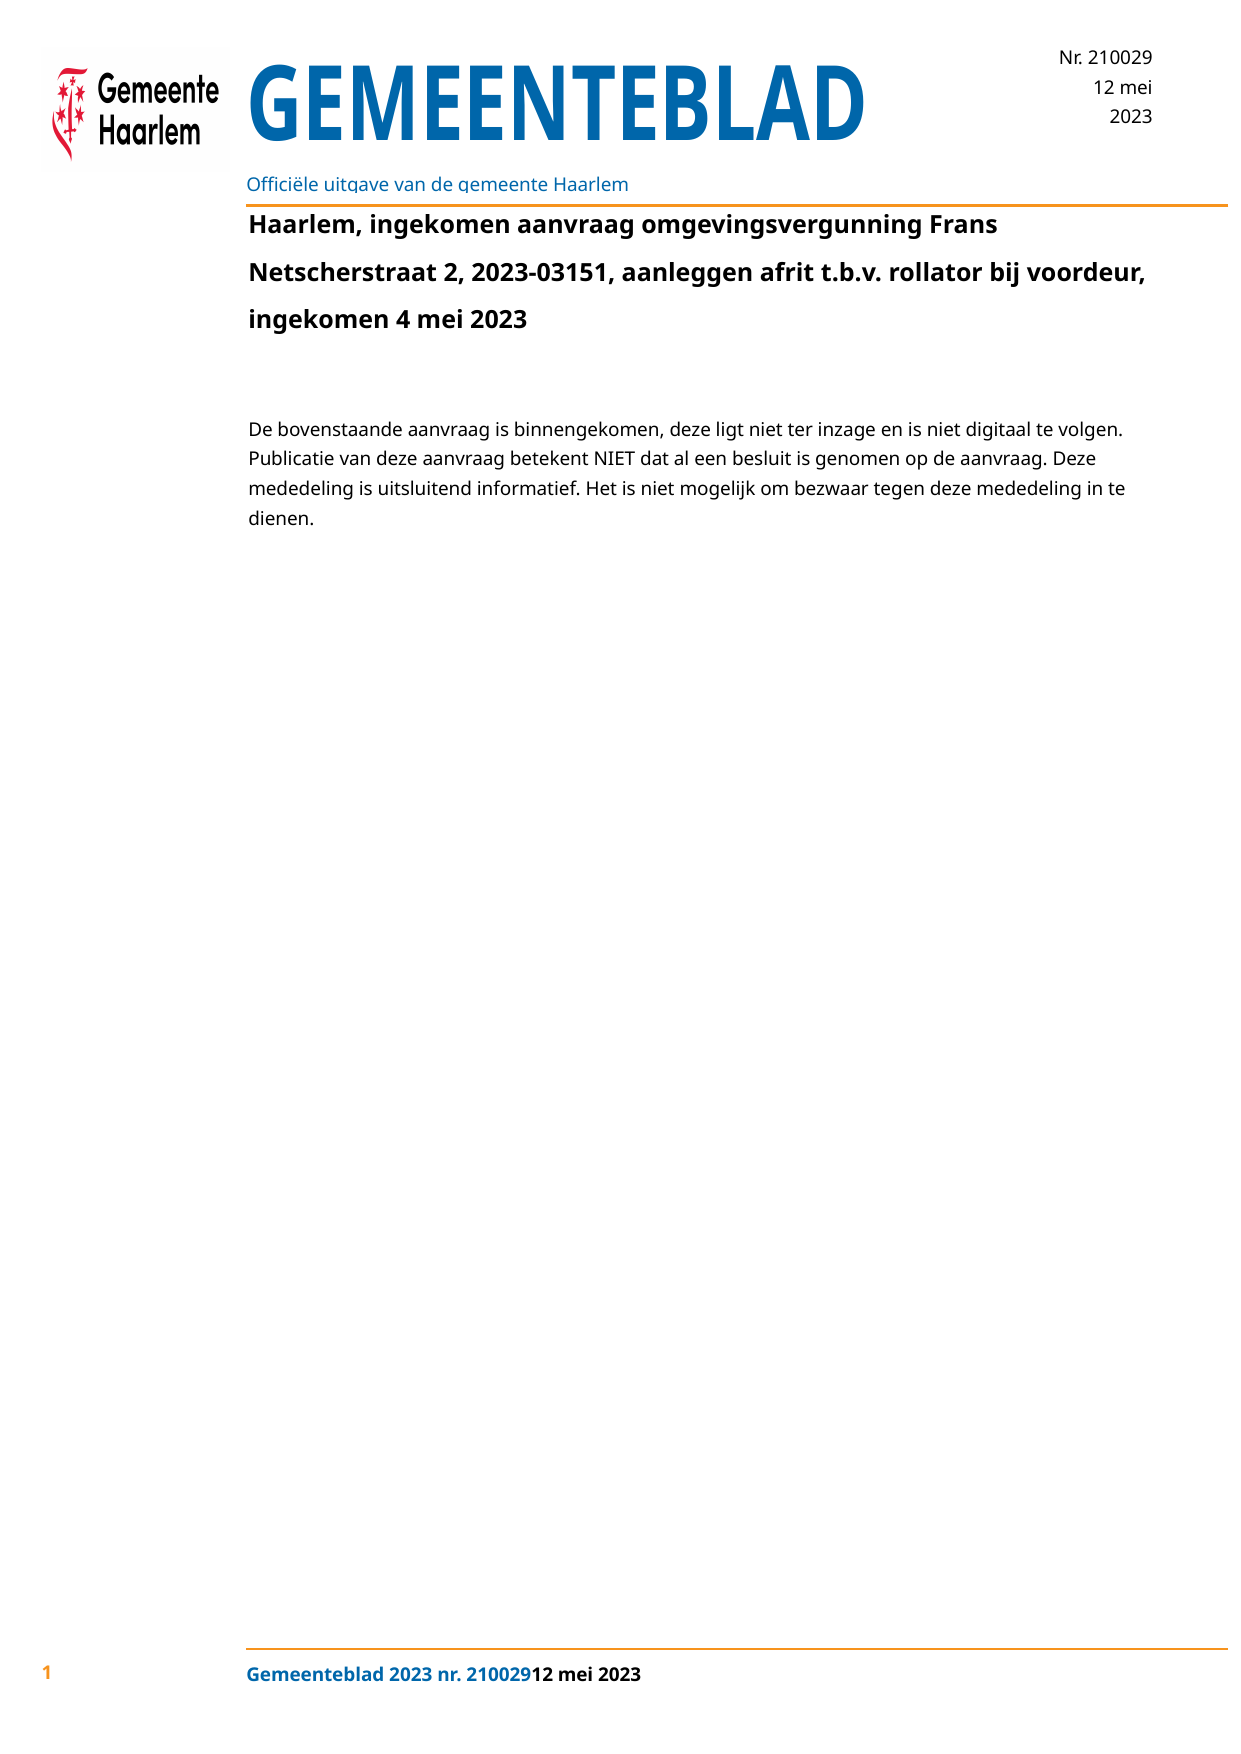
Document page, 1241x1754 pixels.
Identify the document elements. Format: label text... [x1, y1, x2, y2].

text De bovenstaande aanvraag is binnengekomen, deze ligt niet ter inzage en is niet digitaal te volgen. Publicatie van deze aanvraag betekent NIET dat al een besluit is genomen op de aanvraag. Deze mededeling is uitsluitend informatief. Het is niet mogelijk om bezwaar tegen deze mededeling in te dienen. [248, 416, 1152, 530]
text Haarlem, ingekomen aanvraag omgevingsvergunning Frans Netscherstraat 2, 2023-03151, aanleggen afrit t.b.v. rollator bij voordeur, ingekomen 4 mei 2023 [248, 207, 1152, 336]
picture [41, 47, 231, 172]
